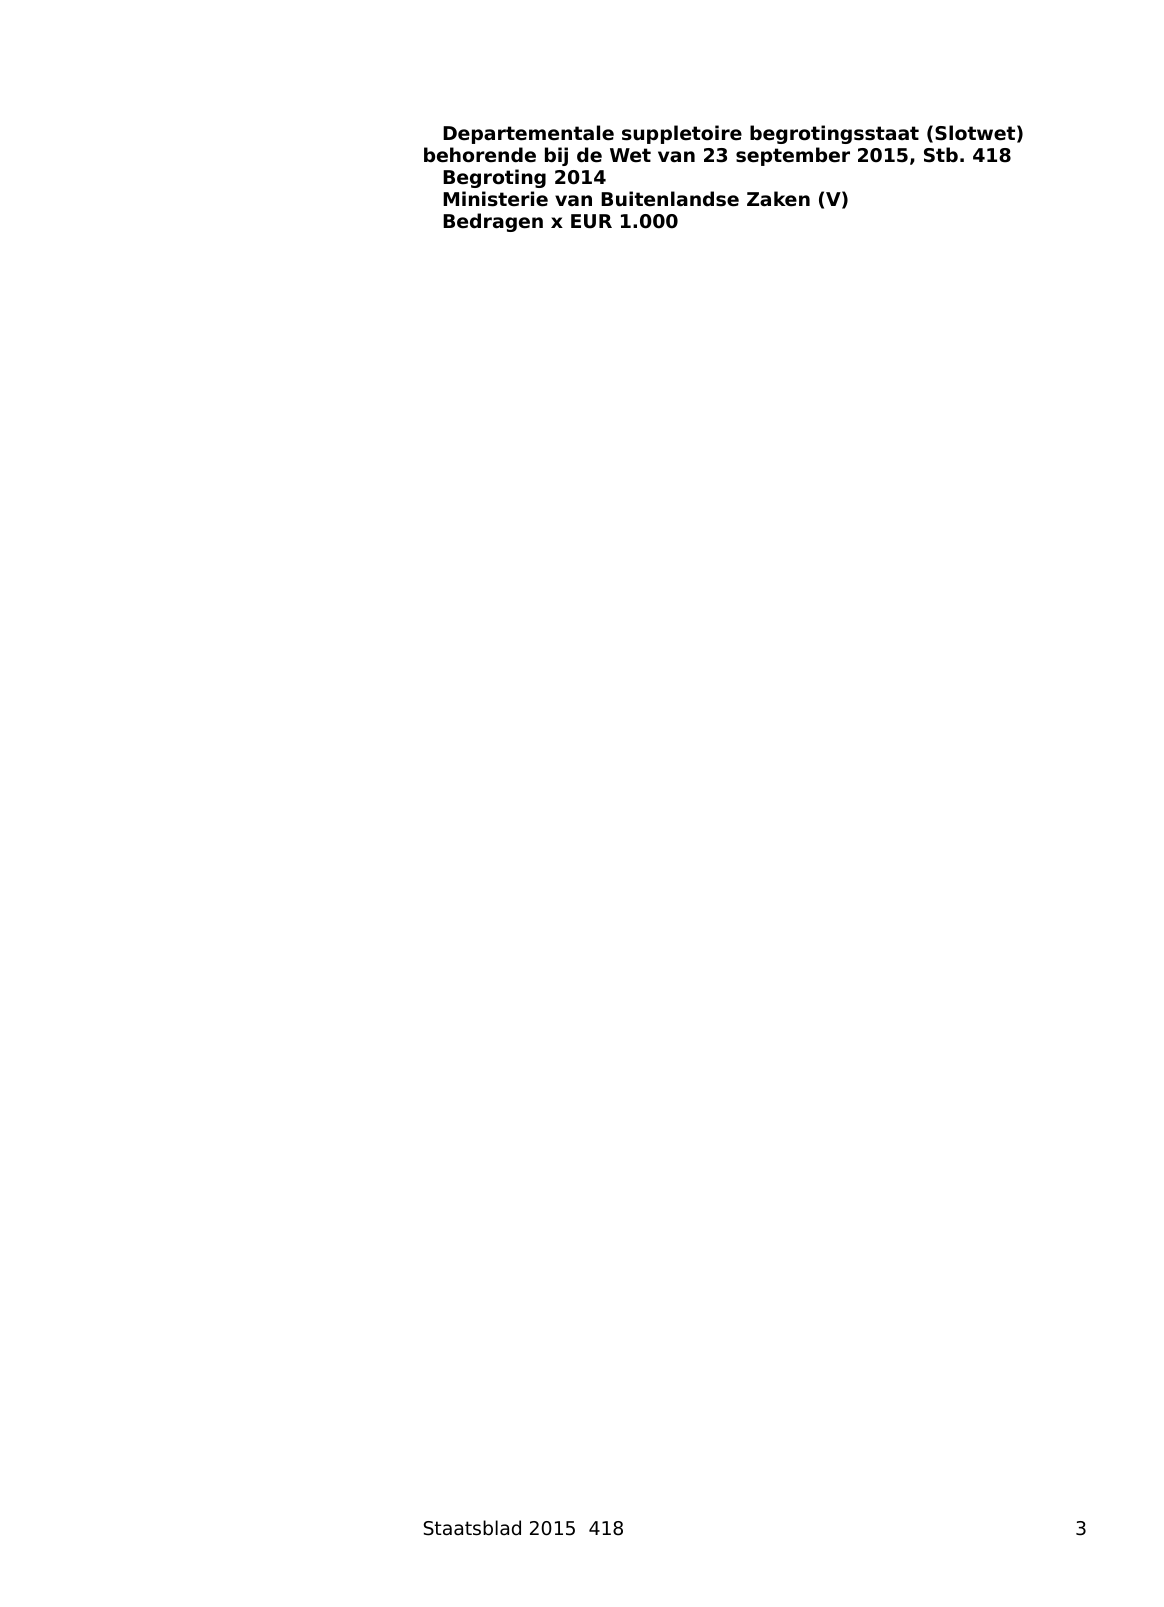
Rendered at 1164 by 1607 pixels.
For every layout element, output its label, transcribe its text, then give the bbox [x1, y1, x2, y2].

text Bedragen x EUR 1.000 [422, 211, 1087, 232]
text Begroting 2014 [422, 167, 1087, 188]
text Ministerie van Buitenlandse Zaken (V) [422, 188, 1087, 211]
text Departementale suppletoire begrotingsstaat (Slotwet) behorende bij de Wet van 23 september 2015, Stb. 418 [422, 123, 1087, 167]
